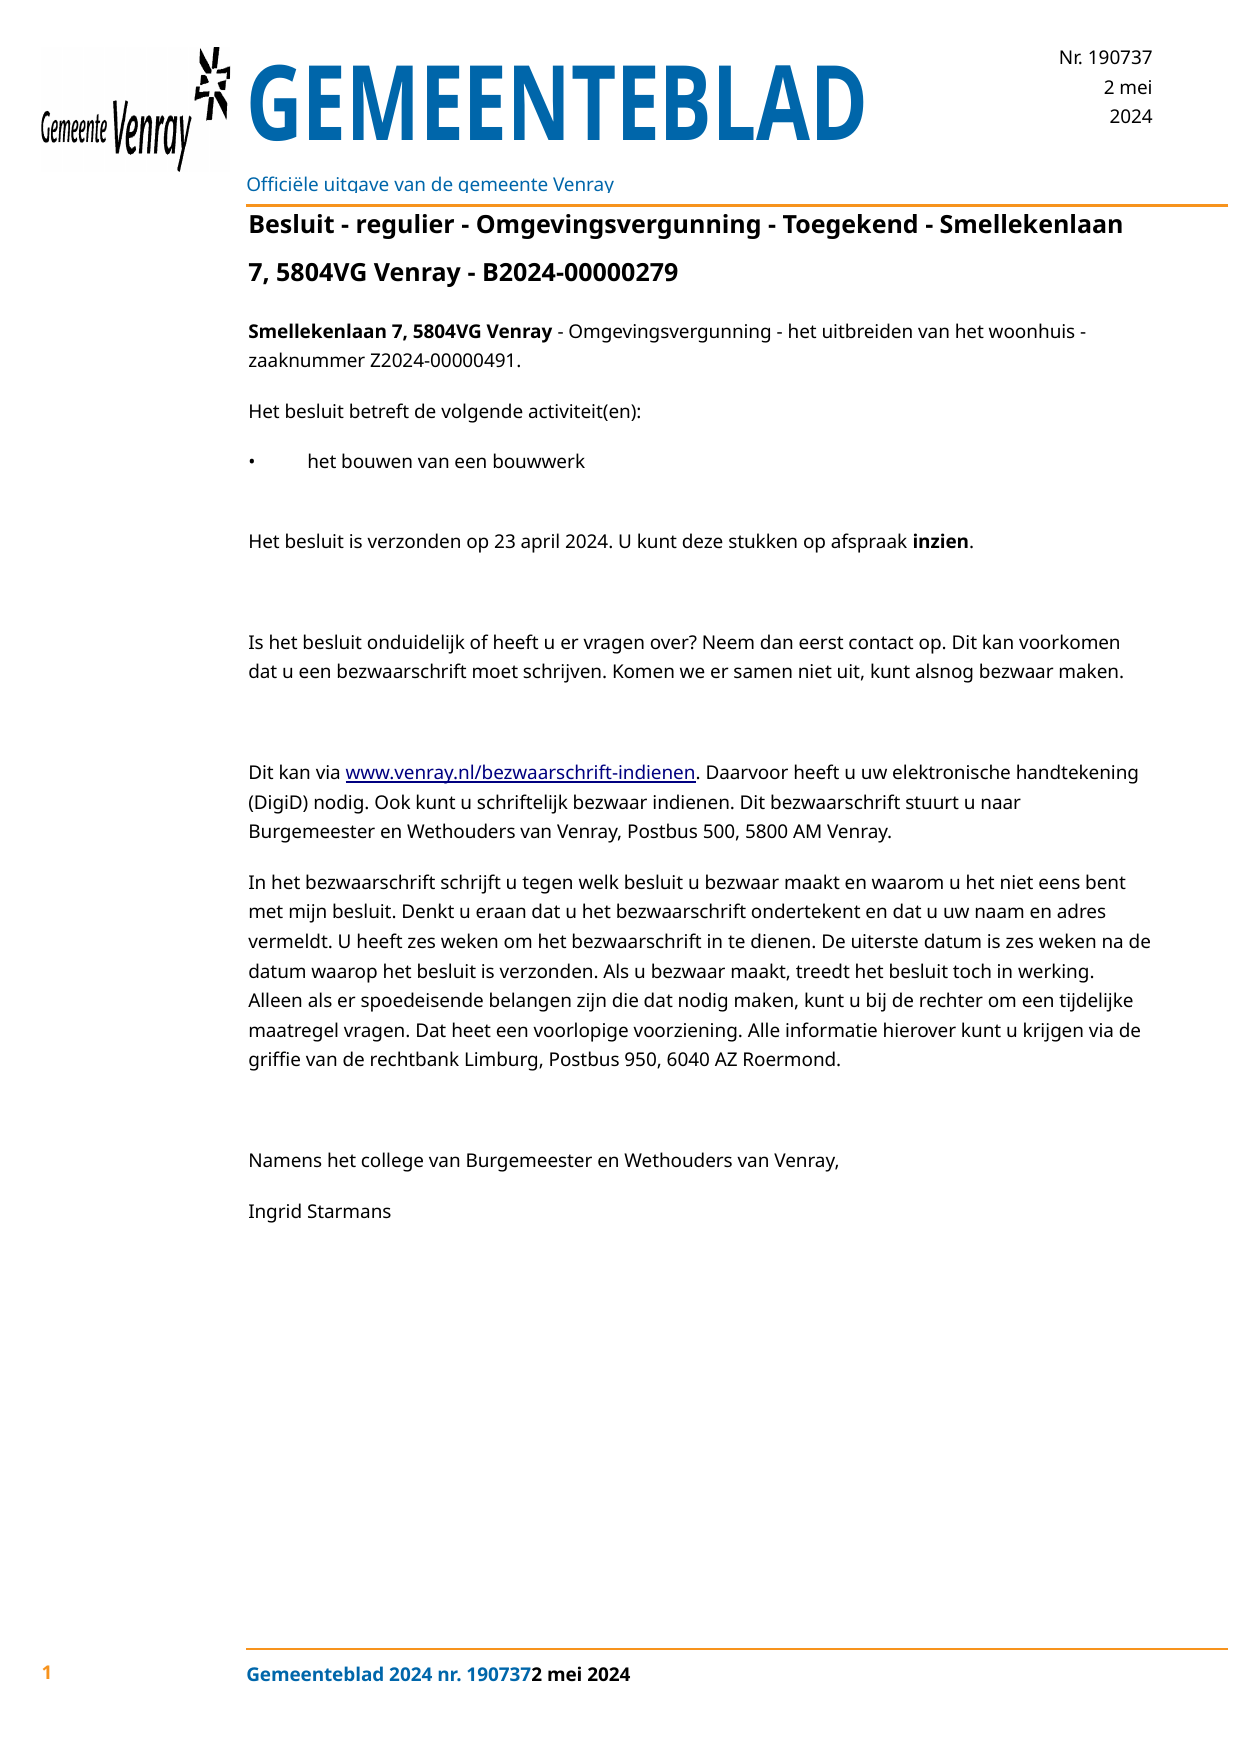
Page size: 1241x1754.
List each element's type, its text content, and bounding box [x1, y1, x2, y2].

text Smellekenlaan 7, 5804VG Venray - Omgevingsvergunning - het uitbreiden van het woonhuis - zaaknummer Z2024-00000491. [248, 318, 1152, 373]
text Namens het college van Burgemeester en Wethouders van Venray, [248, 1147, 1152, 1173]
text In het bezwaarschrift schrijft u tegen welk besluit u bezwaar maakt en waarom u het niet eens bent met mijn besluit. Denkt u eraan dat u het bezwaarschrift ondertekent en dat u uw naam en adres vermeldt. U heeft zes weken om het bezwaarschrift in te dienen. De uiterste datum is zes weken na de datum waarop het besluit is verzonden. Als u bezwaar maakt, treedt het besluit toch in werking. Alleen als er spoedeisende belangen zijn die dat nodig maken, kunt u bij de rechter om een tijdelijke maatregel vragen. Dat heet een voorlopige voorziening. Alle informatie hierover kunt u krijgen via de griffie van de rechtbank Limburg, Postbus 950, 6040 AZ Roermond. [248, 869, 1152, 1072]
list het bouwen van een bouwwerk [248, 448, 1152, 474]
picture [41, 47, 231, 172]
text Ingrid Starmans [248, 1198, 1152, 1224]
text Het besluit betreft de volgende activiteit(en): [248, 398, 1152, 424]
text Is het besluit onduidelijk of heeft u er vragen over? Neem dan eerst contact op. Dit kan voorkomen dat u een bezwaarschrift moet schrijven. Komen we er samen niet uit, kunt alsnog bezwaar maken. [248, 629, 1152, 684]
text Dit kan via www.venray.nl/bezwaarschrift-indienen. Daarvoor heeft u uw elektronische handtekening (DigiD) nodig. Ook kunt u schriftelijk bezwaar indienen. Dit bezwaarschrift stuurt u naar Burgemeester en Wethouders van Venray, Postbus 500, 5800 AM Venray. [248, 759, 1152, 844]
text Het besluit is verzonden op 23 april 2024. U kunt deze stukken op afspraak inzien. [248, 528, 1152, 554]
text Besluit - regulier - Omgevingsvergunning - Toegekend - Smellekenlaan 7, 5804VG Venray - B2024-00000279 [248, 207, 1152, 288]
